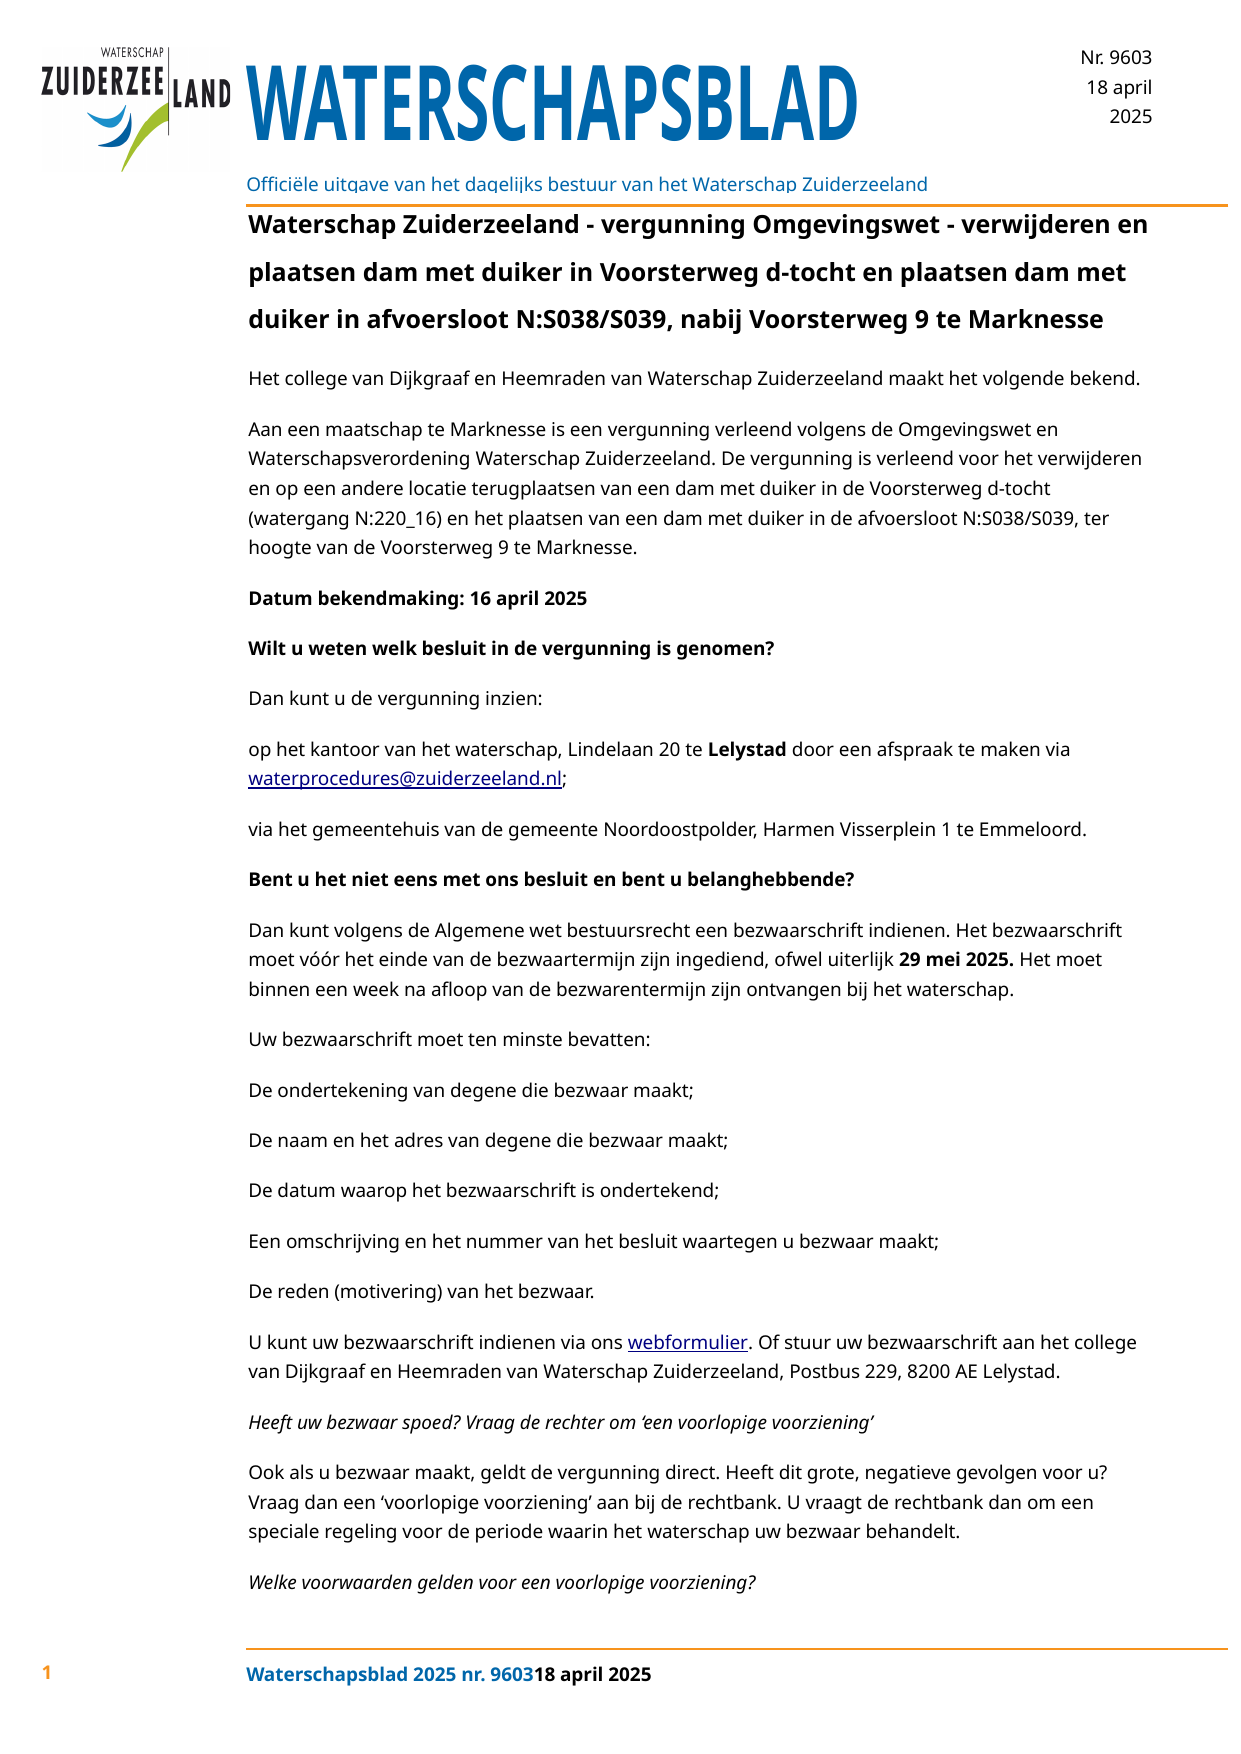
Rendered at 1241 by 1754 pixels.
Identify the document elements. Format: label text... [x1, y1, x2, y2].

text Waterschap Zuiderzeeland - vergunning Omgevingswet - verwijderen en plaatsen dam met duiker in Voorsterweg d-tocht en plaatsen dam met duiker in afvoersloot N:S038/S039, nabij Voorsterweg 9 te Marknesse [248, 207, 1152, 336]
text op het kantoor van het waterschap, Lindelaan 20 te Lelystad door een afspraak te maken via waterprocedures@zuiderzeeland.nl; [248, 736, 1152, 791]
text De ondertekening van degene die bezwaar maakt; [248, 1077, 1152, 1102]
text Welke voorwaarden gelden voor een voorlopige voorziening? [248, 1569, 1152, 1594]
text U kunt uw bezwaarschrift indienen via ons webformulier. Of stuur uw bezwaarschrift aan het college van Dijkgraaf en Heemraden van Waterschap Zuiderzeeland, Postbus 229, 8200 AE Lelystad. [248, 1329, 1152, 1384]
text De datum waarop het bezwaarschrift is ondertekend; [248, 1178, 1152, 1203]
text Dan kunt volgens de Algemene wet bestuursrecht een bezwaarschrift indienen. Het bezwaarschrift moet vóór het einde van de bezwaartermijn zijn ingediend, ofwel uiterlijk 29 mei 2025. Het moet binnen een week na afloop van de bezwarentermijn zijn ontvangen bij het waterschap. [248, 917, 1152, 1002]
picture [41, 47, 231, 172]
text Een omschrijving en het nummer van het besluit waartegen u bezwaar maakt; [248, 1228, 1152, 1254]
text Datum bekendmaking: 16 april 2025 [248, 585, 1152, 610]
text Het college van Dijkgraaf en Heemraden van Waterschap Zuiderzeeland maakt het volgende bekend. [248, 366, 1152, 391]
text Aan een maatschap te Marknesse is een vergunning verleend volgens de Omgevingswet en Waterschapsverordening Waterschap Zuiderzeeland. De vergunning is verleend voor het verwijderen en op een andere locatie terugplaatsen van een dam met duiker in de Voorsterweg d-tocht (watergang N:220_16) en het plaatsen van een dam met duiker in de afvoersloot N:S038/S039, ter hoogte van de Voorsterweg 9 te Marknesse. [248, 416, 1152, 560]
text De naam en het adres van degene die bezwaar maakt; [248, 1127, 1152, 1153]
text Ook als u bezwaar maakt, geldt de vergunning direct. Heeft dit grote, negatieve gevolgen voor u? Vraag dan een ‘voorlopige voorziening’ aan bij de rechtbank. U vraagt de rechtbank dan om een speciale regeling voor de periode waarin het waterschap uw bezwaar behandelt. [248, 1459, 1152, 1544]
text Wilt u weten welk besluit in de vergunning is genomen? [248, 635, 1152, 661]
text Uw bezwaarschrift moet ten minste bevatten: [248, 1026, 1152, 1052]
text via het gemeentehuis van de gemeente Noordoostpolder, Harmen Visserplein 1 te Emmeloord. [248, 816, 1152, 842]
text De reden (motivering) van het bezwaar. [248, 1278, 1152, 1304]
text Heeft uw bezwaar spoed? Vraag de rechter om ‘een voorlopige voorziening’ [248, 1409, 1152, 1434]
text Dan kunt u de vergunning inzien: [248, 686, 1152, 711]
text Bent u het niet eens met ons besluit en bent u belanghebbende? [248, 866, 1152, 892]
